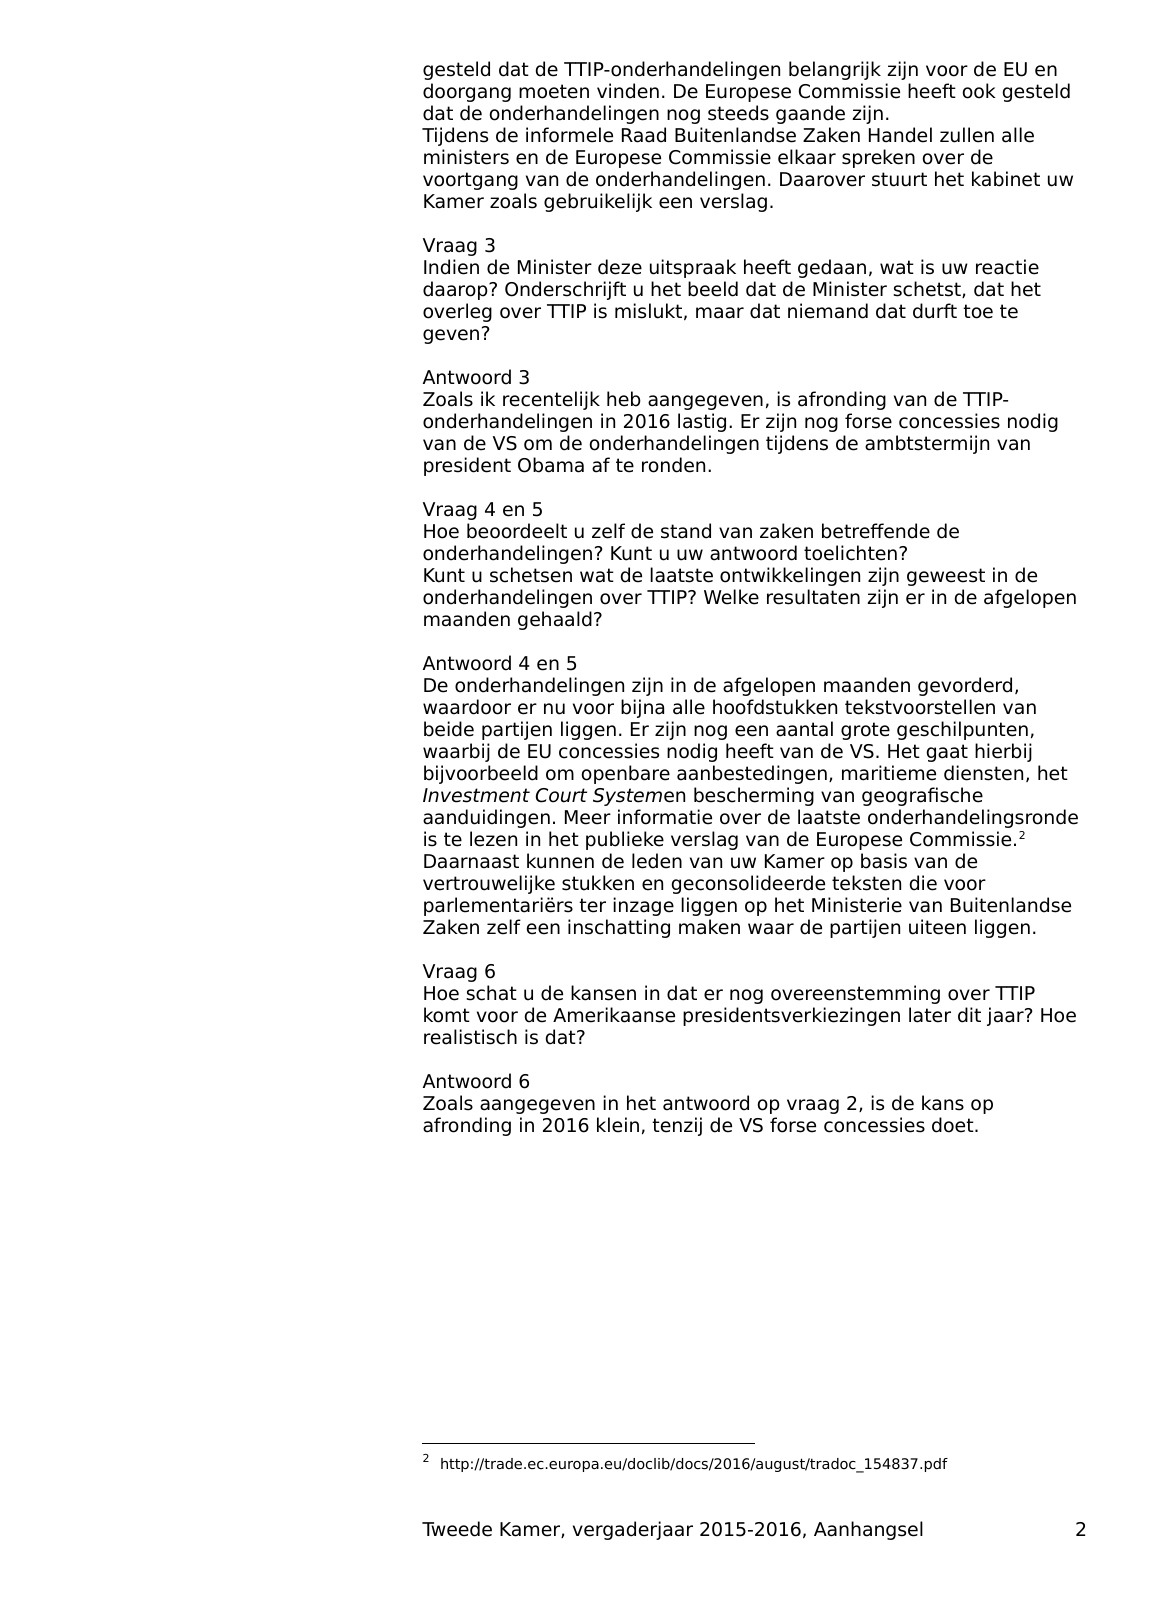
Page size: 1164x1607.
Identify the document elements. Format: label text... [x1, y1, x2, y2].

text Vraag 3 [422, 235, 1087, 257]
text Antwoord 3 [422, 367, 1087, 389]
text Antwoord 4 en 5 [422, 653, 1087, 675]
text Hoe schat u de kansen in dat er nog overeenstemming over TTIP komt voor de Amerikaanse presidentsverkiezingen later dit jaar? Hoe realistisch is dat? [422, 983, 1087, 1049]
text http://trade.ec.europa.eu/doclib/docs/2016/august/tradoc_154837.pdf [422, 1452, 1087, 1474]
text Vraag 4 en 5 [422, 499, 1087, 521]
text Zoals ik recentelijk heb aangegeven, is afronding van de TTIP-onderhandelingen in 2016 lastig. Er zijn nog forse concessies nodig van de VS om de onderhandelingen tijdens de ambtstermijn van president Obama af te ronden. [422, 389, 1087, 477]
text Hoe beoordeelt u zelf de stand van zaken betreffende de onderhandelingen? Kunt u uw antwoord toelichten? [422, 521, 1087, 565]
text Vraag 6 [422, 961, 1087, 983]
text Tijdens de informele Raad Buitenlandse Zaken Handel zullen alle ministers en de Europese Commissie elkaar spreken over de voortgang van de onderhandelingen. Daarover stuurt het kabinet uw Kamer zoals gebruikelijk een verslag. [422, 125, 1087, 213]
text Zoals aangegeven in het antwoord op vraag 2, is de kans op afronding in 2016 klein, tenzij de VS forse concessies doet. [422, 1093, 1087, 1137]
text Indien de Minister deze uitspraak heeft gedaan, wat is uw reactie daarop? Onderschrijft u het beeld dat de Minister schetst, dat het overleg over TTIP is mislukt, maar dat niemand dat durft toe te geven? [422, 257, 1087, 345]
text Antwoord 6 [422, 1071, 1087, 1093]
text De onderhandelingen zijn in de afgelopen maanden gevorderd, waardoor er nu voor bijna alle hoofdstukken tekstvoorstellen van beide partijen liggen. Er zijn nog een aantal grote geschilpunten, waarbij de EU concessies nodig heeft van de VS. Het gaat hierbij bijvoorbeeld om openbare aanbestedingen, maritieme diensten, het Investment Court Systemen bescherming van geografische aanduidingen. Meer informatie over de laatste onderhandelingsronde is te lezen in het publieke verslag van de Europese Commissie. [422, 675, 1087, 851]
text Kunt u schetsen wat de laatste ontwikkelingen zijn geweest in de onderhandelingen over TTIP? Welke resultaten zijn er in de afgelopen maanden gehaald? [422, 565, 1087, 631]
text gesteld dat de TTIP-onderhandelingen belangrijk zijn voor de EU en doorgang moeten vinden. De Europese Commissie heeft ook gesteld dat de onderhandelingen nog steeds gaande zijn. [422, 59, 1087, 125]
text Daarnaast kunnen de leden van uw Kamer op basis van de vertrouwelijke stukken en geconsolideerde teksten die voor parlementariërs ter inzage liggen op het Ministerie van Buitenlandse Zaken zelf een inschatting maken waar de partijen uiteen liggen. [422, 851, 1087, 939]
